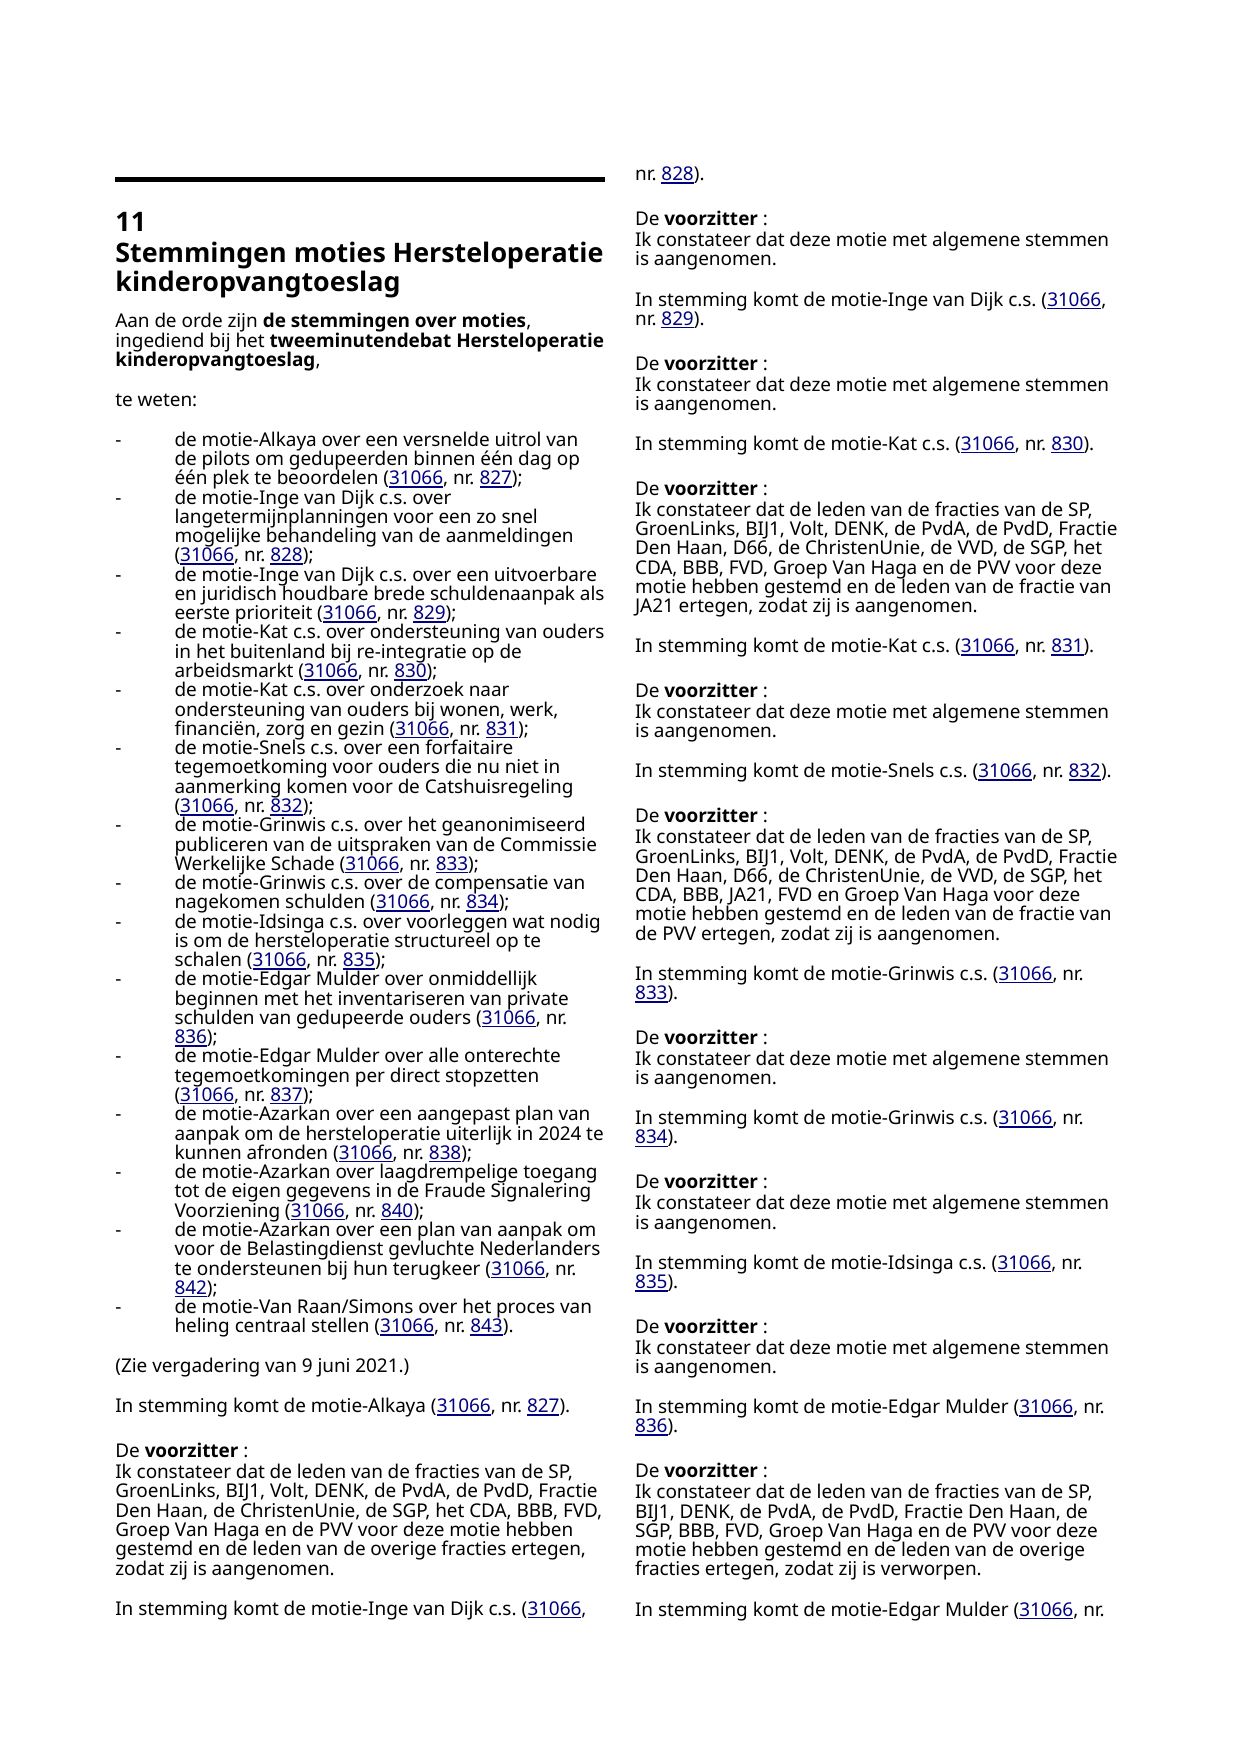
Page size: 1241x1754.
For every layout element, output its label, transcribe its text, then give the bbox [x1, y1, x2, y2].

list de motie-Alkaya over een versnelde uitrol van de pilots om gedupeerden binnen één dag op één plek te beoordelen (31066, nr. 827); [115, 431, 605, 489]
list de motie-Kat c.s. over onderzoek naar ondersteuning van ouders bij wonen, werk, financiën, zorg en gezin (31066, nr. 831); [115, 681, 605, 739]
text In stemming komt de motie-Grinwis c.s. (31066, nr. 833). [635, 965, 1125, 1003]
text Ik constateer dat de leden van de fracties van de SP, GroenLinks, BIJ1, Volt, DENK, de PvdA, de PvdD, Fractie Den Haan, D66, de ChristenUnie, de VVD, de SGP, het CDA, BBB, FVD, Groep Van Haga en de PVV voor deze motie hebben gestemd en de leden van de fractie van JA21 ertegen, zodat zij is aangenomen. [635, 501, 1125, 616]
text In stemming komt de motie-Kat c.s. (31066, nr. 831). [635, 637, 1125, 657]
list de motie-Snels c.s. over een forfaitaire tegemoetkoming voor ouders die nu niet in aanmerking komen voor de Catshuisregeling (31066, nr. 832); [115, 739, 605, 816]
text In stemming komt de motie-Inge van Dijk c.s. (31066, nr. 829). [635, 291, 1125, 329]
list de motie-Azarkan over laagdrempelige toegang tot de eigen gegevens in de Fraude Signalering Voorziening (31066, nr. 840); [115, 1163, 605, 1221]
text nr. 828). [635, 165, 1125, 184]
text De voorzitter : [115, 1437, 605, 1463]
list de motie-Van Raan/Simons over het proces van heling centraal stellen (31066, nr. 843). [115, 1298, 605, 1337]
text De voorzitter : [635, 350, 1125, 376]
text Ik constateer dat de leden van de fracties van de SP, BIJ1, DENK, de PvdA, de PvdD, Fractie Den Haan, de SGP, BBB, FVD, Groep Van Haga en de PVV voor deze motie hebben gestemd en de leden van de overige fracties ertegen, zodat zij is verworpen. [635, 1483, 1125, 1580]
text De voorzitter : [635, 677, 1125, 703]
text De voorzitter : [635, 475, 1125, 501]
text Stemmingen moties Hersteloperatie kinderopvangtoeslag [115, 239, 605, 312]
text Ik constateer dat de leden van de fracties van de SP, GroenLinks, BIJ1, Volt, DENK, de PvdA, de PvdD, Fractie Den Haan, de ChristenUnie, de SGP, het CDA, BBB, FVD, Groep Van Haga en de PVV voor deze motie hebben gestemd en de leden van de overige fracties ertegen, zodat zij is aangenomen. [115, 1463, 605, 1579]
text Ik constateer dat de leden van de fracties van de SP, GroenLinks, BIJ1, Volt, DENK, de PvdA, de PvdD, Fractie Den Haan, D66, de ChristenUnie, de VVD, de SGP, het CDA, BBB, JA21, FVD en Groep Van Haga voor deze motie hebben gestemd en de leden van de fractie van de PVV ertegen, zodat zij is aangenomen. [635, 828, 1125, 944]
list de motie-Azarkan over een plan van aanpak om voor de Belastingdienst gevluchte Nederlanders te ondersteunen bij hun terugkeer (31066, nr. 842); [115, 1221, 605, 1298]
list de motie-Edgar Mulder over alle onterechte tegemoetkomingen per direct stopzetten (31066, nr. 837); [115, 1047, 605, 1105]
text De voorzitter : [635, 803, 1125, 828]
list de motie-Idsinga c.s. over voorleggen wat nodig is om de hersteloperatie structureel op te schalen (31066, nr. 835); [115, 913, 605, 970]
list de motie-Inge van Dijk c.s. over langetermijnplanningen voor een zo snel mogelijke behandeling van de aanmeldingen (31066, nr. 828); [115, 489, 605, 566]
list de motie-Edgar Mulder over onmiddellijk beginnen met het inventariseren van private schulden van gedupeerde ouders (31066, nr. 836); [115, 970, 605, 1047]
text De voorzitter : [635, 1458, 1125, 1483]
text (Zie vergadering van 9 juni 2021.) [115, 1357, 605, 1377]
text te weten: [115, 391, 605, 410]
list de motie-Inge van Dijk c.s. over een uitvoerbare en juridisch houdbare brede schuldenaanpak als eerste prioriteit (31066, nr. 829); [115, 566, 605, 623]
text De voorzitter : [635, 1169, 1125, 1194]
text De voorzitter : [635, 1024, 1125, 1050]
text Ik constateer dat deze motie met algemene stemmen is aangenomen. [635, 703, 1125, 742]
list de motie-Grinwis c.s. over de compensatie van nagekomen schulden (31066, nr. 834); [115, 874, 605, 913]
text In stemming komt de motie-Edgar Mulder (31066, nr. [635, 1601, 1125, 1620]
text In stemming komt de motie-Edgar Mulder (31066, nr. 836). [635, 1398, 1125, 1437]
text In stemming komt de motie-Idsinga c.s. (31066, nr. 835). [635, 1254, 1125, 1292]
list de motie-Azarkan over een aangepast plan van aanpak om de hersteloperatie uiterlijk in 2024 te kunnen afronden (31066, nr. 838); [115, 1105, 605, 1163]
text In stemming komt de motie-Grinwis c.s. (31066, nr. 834). [635, 1109, 1125, 1148]
text Ik constateer dat deze motie met algemene stemmen is aangenomen. [635, 376, 1125, 414]
text Ik constateer dat deze motie met algemene stemmen is aangenomen. [635, 1050, 1125, 1088]
list de motie-Grinwis c.s. over het geanonimiseerd publiceren van de uitspraken van de Commissie Werkelijke Schade (31066, nr. 833); [115, 816, 605, 874]
text Aan de orde zijn de stemmingen over moties, ingediend bij het tweeminutendebat Hersteloperatie kinderopvangtoeslag, [115, 312, 605, 370]
text Ik constateer dat deze motie met algemene stemmen is aangenomen. [635, 1194, 1125, 1233]
text 11 [115, 203, 605, 239]
text Ik constateer dat deze motie met algemene stemmen is aangenomen. [635, 231, 1125, 270]
text In stemming komt de motie-Kat c.s. (31066, nr. 830). [635, 435, 1125, 454]
text In stemming komt de motie-Snels c.s. (31066, nr. 832). [635, 762, 1125, 782]
text In stemming komt de motie-Inge van Dijk c.s. (31066, [115, 1600, 605, 1619]
list de motie-Kat c.s. over ondersteuning van ouders in het buitenland bij re-integratie op de arbeidsmarkt (31066, nr. 830); [115, 623, 605, 681]
text De voorzitter : [635, 205, 1125, 231]
text In stemming komt de motie-Alkaya (31066, nr. 827). [115, 1397, 605, 1417]
text Ik constateer dat deze motie met algemene stemmen is aangenomen. [635, 1339, 1125, 1377]
text De voorzitter : [635, 1313, 1125, 1339]
